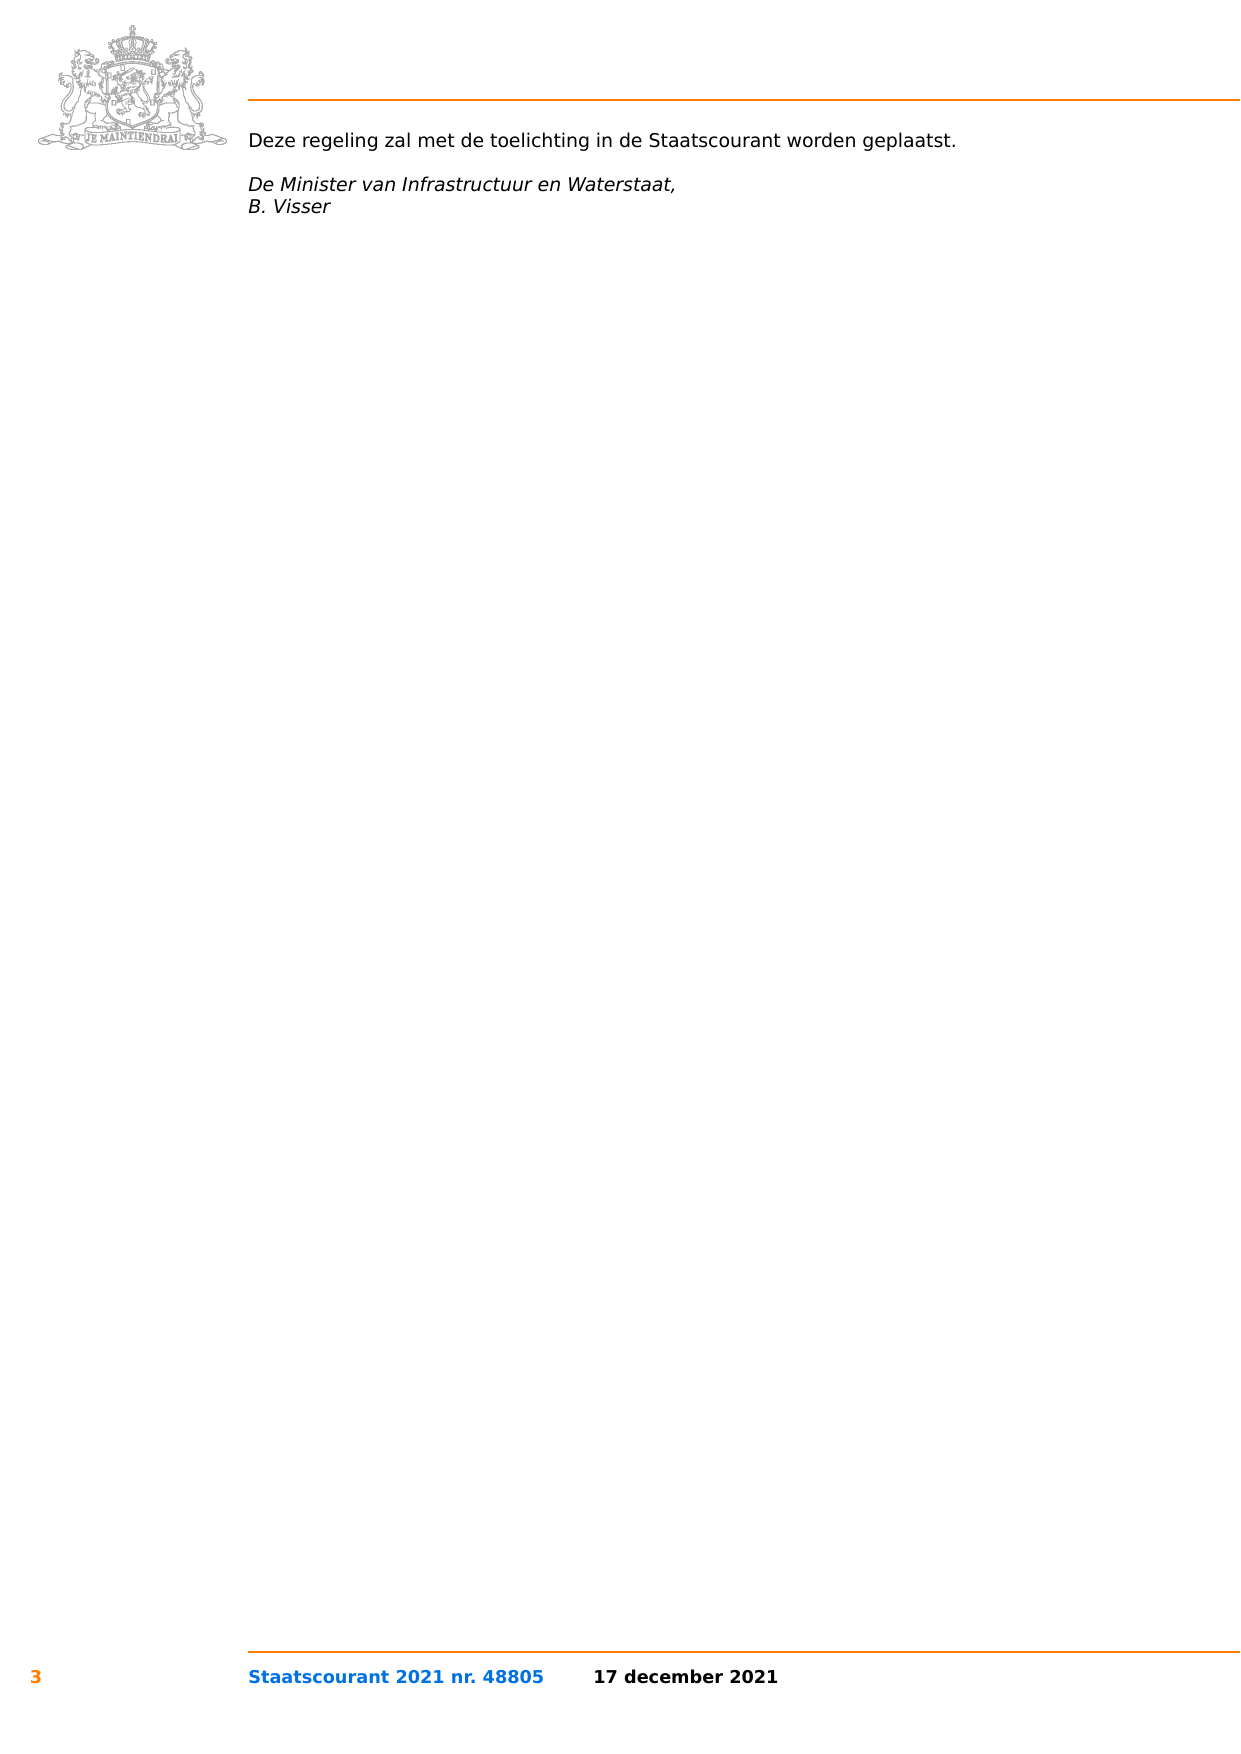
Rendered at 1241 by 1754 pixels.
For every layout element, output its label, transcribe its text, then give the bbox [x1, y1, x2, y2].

text Deze regeling zal met de toelichting in de Staatscourant worden geplaatst. [248, 130, 1163, 152]
text De Minister van Infrastructuur en Waterstaat, B. Visser [248, 174, 1163, 218]
picture [38, 25, 227, 150]
